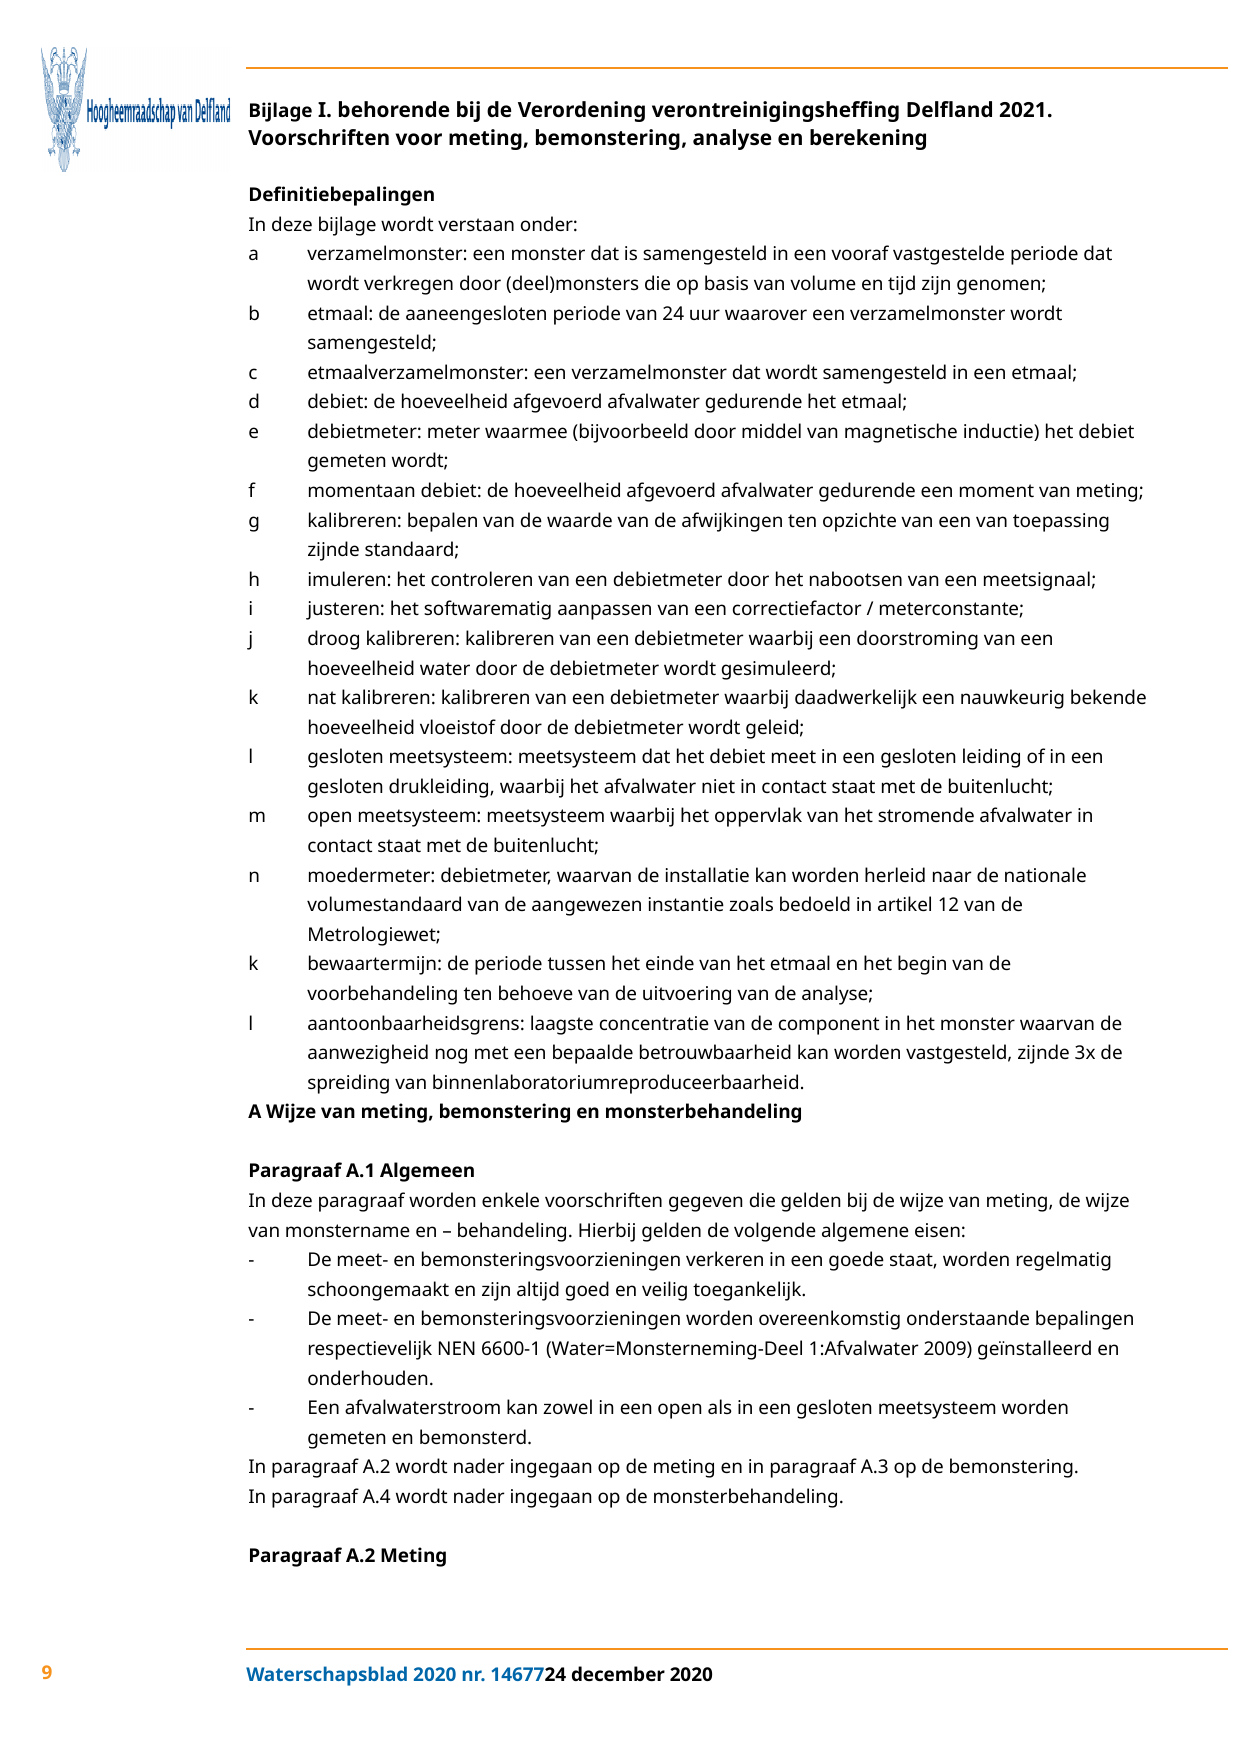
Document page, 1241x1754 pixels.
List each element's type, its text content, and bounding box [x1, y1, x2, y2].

list De meet- en bemonsteringsvoorzieningen verkeren in een goede staat, worden regelmatig schoongemaakt en zijn altijd goed en veilig toegankelijk. [248, 1246, 1152, 1302]
text In paragraaf A.4 wordt nader ingegaan op de monsterbehandeling. [248, 1483, 1152, 1509]
list gesloten meetsysteem: meetsysteem dat het debiet meet in een gesloten leiding of in een gesloten drukleiding, waarbij het afvalwater niet in contact staat met de buitenlucht; [248, 743, 1152, 799]
list droog kalibreren: kalibreren van een debietmeter waarbij een doorstroming van een hoeveelheid water door de debietmeter wordt gesimuleerd; [248, 625, 1152, 680]
list imuleren: het controleren van een debietmeter door het nabootsen van een meetsignaal; [248, 566, 1152, 592]
list nat kalibreren: kalibreren van een debietmeter waarbij daadwerkelijk een nauwkeurig bekende hoeveelheid vloeistof door de debietmeter wordt geleid; [248, 684, 1152, 739]
list debiet: de hoeveelheid afgevoerd afvalwater gedurende het etmaal; [248, 388, 1152, 414]
text Definitiebepalingen [248, 181, 1152, 207]
text In paragraaf A.2 wordt nader ingegaan op de meting en in paragraaf A.3 op de bemonstering. [248, 1453, 1152, 1479]
text Paragraaf A.2 Meting [248, 1542, 1152, 1568]
list bewaartermijn: de periode tussen het einde van het etmaal en het begin van de voorbehandeling ten behoeve van de uitvoering van de analyse; [248, 951, 1152, 1006]
list kalibreren: bepalen van de waarde van de afwijkingen ten opzichte van een van toepassing zijnde standaard; [248, 507, 1152, 562]
list etmaal: de aaneengesloten periode van 24 uur waarover een verzamelmonster wordt samengesteld; [248, 300, 1152, 355]
text Paragraaf A.1 Algemeen [248, 1158, 1152, 1183]
list debietmeter: meter waarmee (bijvoorbeeld door middel van magnetische inductie) het debiet gemeten wordt; [248, 418, 1152, 473]
list verzamelmonster: een monster dat is samengesteld in een vooraf vastgestelde periode dat wordt verkregen door (deel)monsters die op basis van volume en tijd zijn genomen; [248, 241, 1152, 296]
list aantoonbaarheidsgrens: laagste concentratie van de component in het monster waarvan de aanwezigheid nog met een bepaalde betrouwbaarheid kan worden vastgesteld, zijnde 3x de spreiding van binnenlaboratoriumreproduceerbaarheid. [248, 1010, 1152, 1094]
list De meet- en bemonsteringsvoorzieningen worden overeenkomstig onderstaande bepalingen respectievelijk NEN 6600-1 (Water=Monsterneming-Deel 1:Afvalwater 2009) geïnstalleerd en onderhouden. [248, 1306, 1152, 1390]
list Een afvalwaterstroom kan zowel in een open als in een gesloten meetsysteem worden gemeten en bemonsterd. [248, 1394, 1152, 1449]
list moedermeter: debietmeter, waarvan de installatie kan worden herleid naar de nationale volumestandaard van de aangewezen instantie zoals bedoeld in artikel 12 van de Metrologiewet; [248, 862, 1152, 947]
list open meetsysteem: meetsysteem waarbij het oppervlak van het stromende afvalwater in contact staat met de buitenlucht; [248, 803, 1152, 858]
text In deze paragraaf worden enkele voorschriften gegeven die gelden bij de wijze van meting, de wijze van monstername en – behandeling. Hierbij gelden de volgende algemene eisen: [248, 1187, 1152, 1242]
list momentaan debiet: de hoeveelheid afgevoerd afvalwater gedurende een moment van meting; [248, 477, 1152, 503]
text A Wijze van meting, bemonstering en monsterbehandeling [248, 1098, 1152, 1124]
picture [41, 47, 231, 172]
text In deze bijlage wordt verstaan onder: [248, 211, 1152, 237]
list justeren: het softwarematig aanpassen van een correctiefactor / meterconstante; [248, 596, 1152, 621]
text Bijlage I. behorende bij de Verordening verontreinigingsheffing Delfland 2021. Voorschriften voor meting, bemonstering, analyse en berekening [248, 95, 1152, 152]
list etmaalverzamelmonster: een verzamelmonster dat wordt samengesteld in een etmaal; [248, 359, 1152, 384]
